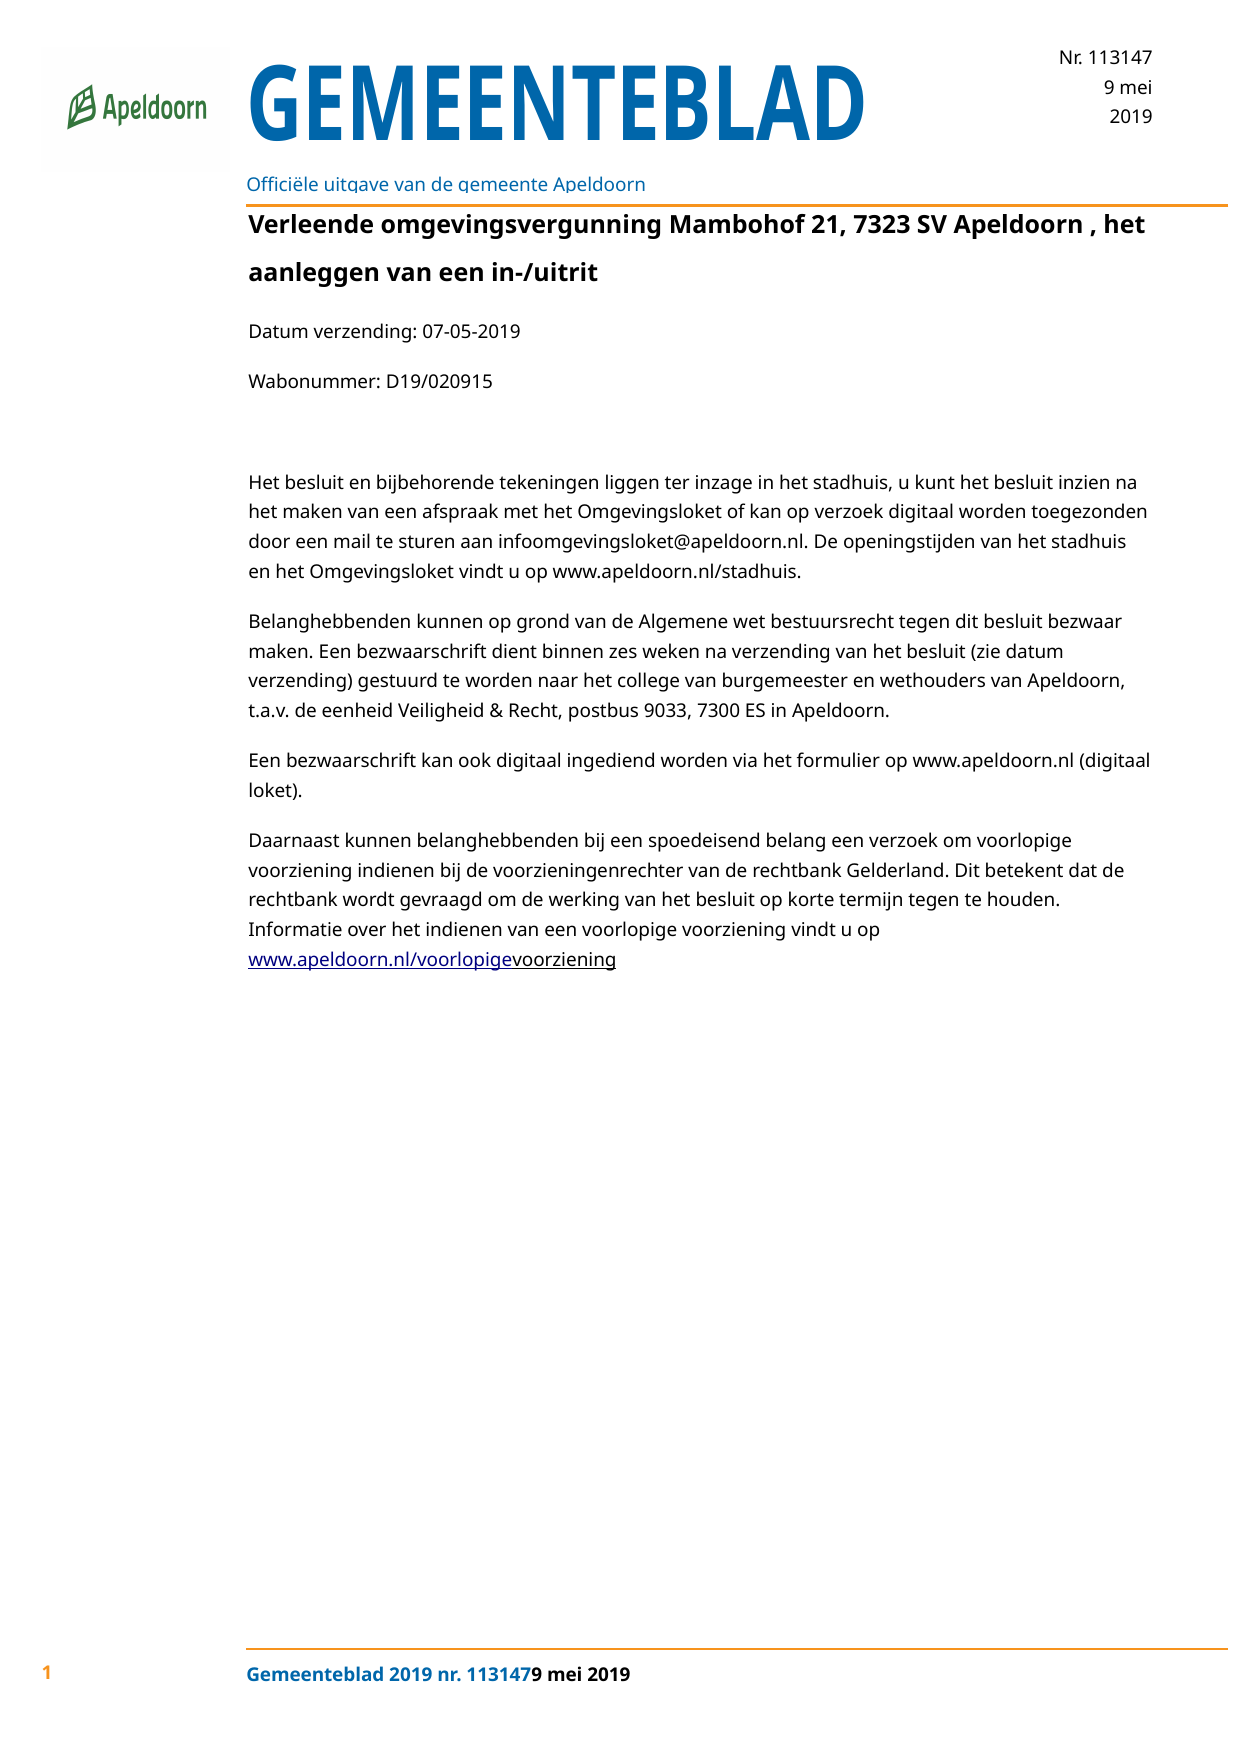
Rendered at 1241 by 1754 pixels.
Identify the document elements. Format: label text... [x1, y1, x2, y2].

picture [41, 47, 231, 172]
text Daarnaast kunnen belanghebbenden bij een spoedeisend belang een verzoek om voorlopige voorziening indienen bij de voorzieningenrechter van de rechtbank Gelderland. Dit betekent dat de rechtbank wordt gevraagd om de werking van het besluit op korte termijn tegen te houden. Informatie over het indienen van een voorlopige voorziening vindt u op www.apeldoorn.nl/voorlopigevoorziening [248, 827, 1152, 972]
text Wabonummer: D19/020915 [248, 368, 1152, 394]
text Belanghebbenden kunnen op grond van de Algemene wet bestuursrecht tegen dit besluit bezwaar maken. Een bezwaarschrift dient binnen zes weken na verzending van het besluit (zie datum verzending) gestuurd te worden naar het college van burgemeester en wethouders van Apeldoorn, t.a.v. de eenheid Veiligheid & Recht, postbus 9033, 7300 ES in Apeldoorn. [248, 608, 1152, 723]
text Datum verzending: 07-05-2019 [248, 318, 1152, 344]
text Verleende omgevingsvergunning Mambohof 21, 7323 SV Apeldoorn , het aanleggen van een in-/uitrit [248, 207, 1152, 288]
text Het besluit en bijbehorende tekeningen liggen ter inzage in het stadhuis, u kunt het besluit inzien na het maken van een afspraak met het Omgevingsloket of kan op verzoek digitaal worden toegezonden door een mail te sturen aan infoomgevingsloket@apeldoorn.nl. De openingstijden van het stadhuis en het Omgevingsloket vindt u op www.apeldoorn.nl/stadhuis. [248, 469, 1152, 584]
text Een bezwaarschrift kan ook digitaal ingediend worden via het formulier op www.apeldoorn.nl (digitaal loket). [248, 747, 1152, 803]
